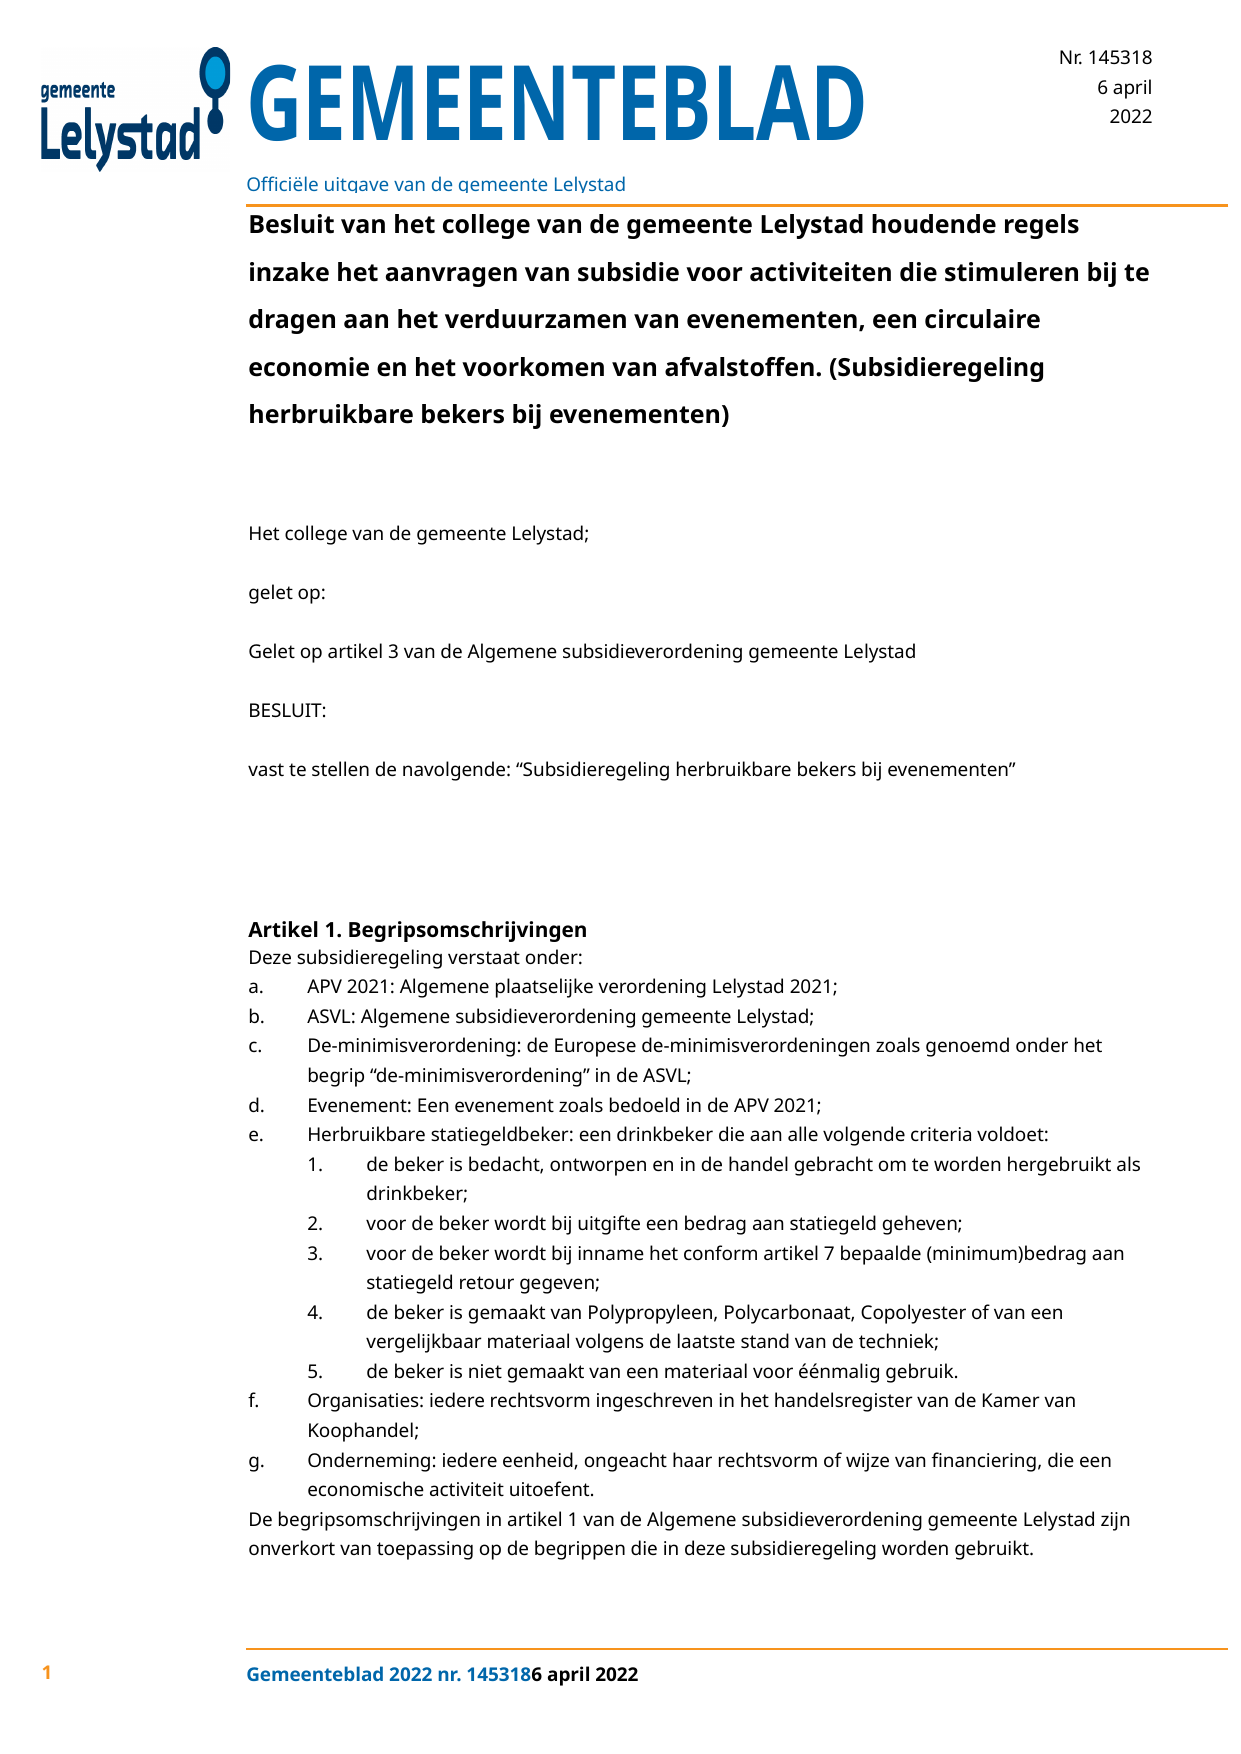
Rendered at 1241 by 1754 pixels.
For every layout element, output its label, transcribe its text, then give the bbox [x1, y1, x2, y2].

picture [41, 47, 231, 172]
text vast te stellen de navolgende: “Subsidieregeling herbruikbare bekers bij evenementen” [248, 757, 1152, 782]
text BESLUIT: [248, 697, 1152, 723]
text De begripsomschrijvingen in artikel 1 van de Algemene subsidieverordening gemeente Lelystad zijn onverkort van toepassing op de begrippen die in deze subsidieregeling worden gebruikt. [248, 1506, 1152, 1561]
list voor de beker wordt bij uitgifte een bedrag aan statiegeld geheven; [307, 1210, 1152, 1236]
list de beker is gemaakt van Polypropyleen, Polycarbonaat, Copolyester of van een vergelijkbaar materiaal volgens de laatste stand van de techniek; [307, 1299, 1152, 1354]
list Onderneming: iedere eenheid, ongeacht haar rechtsvorm of wijze van financiering, die een economische activiteit uitoefent. [248, 1447, 1152, 1502]
list Organisaties: iedere rechtsvorm ingeschreven in het handelsregister van de Kamer van Koophandel; [248, 1388, 1152, 1443]
list Evenement: Een evenement zoals bedoeld in de APV 2021; [248, 1092, 1152, 1117]
list voor de beker wordt bij inname het conform artikel 7 bepaalde (minimum)bedrag aan statiegeld retour gegeven; [307, 1240, 1152, 1295]
text Gelet op artikel 3 van de Algemene subsidieverordening gemeente Lelystad [248, 638, 1152, 664]
text Besluit van het college van de gemeente Lelystad houdende regels inzake het aanvragen van subsidie voor activiteiten die stimuleren bij te dragen aan het verduurzamen van evenementen, een circulaire economie en het voorkomen van afvalstoffen. (Subsidieregeling herbruikbare bekers bij evenementen) [248, 207, 1152, 431]
list APV 2021: Algemene plaatselijke verordening Lelystad 2021; [248, 973, 1152, 999]
list Herbruikbare statiegeldbeker: een drinkbeker die aan alle volgende criteria voldoet: [248, 1121, 1152, 1147]
list de beker is niet gemaakt van een materiaal voor éénmalig gebruik. [307, 1358, 1152, 1384]
text Artikel 1. Begripsomschrijvingen [248, 915, 1152, 944]
text Deze subsidieregeling verstaat onder: [248, 944, 1152, 969]
text Het college van de gemeente Lelystad; [248, 520, 1152, 546]
text gelet op: [248, 579, 1152, 605]
list ASVL: Algemene subsidieverordening gemeente Lelystad; [248, 1003, 1152, 1029]
list de beker is bedacht, ontworpen en in de handel gebracht om te worden hergebruikt als drinkbeker; [307, 1151, 1152, 1206]
list De-minimisverordening: de Europese de-minimisverordeningen zoals genoemd onder het begrip “de-minimisverordening” in de ASVL; [248, 1033, 1152, 1088]
